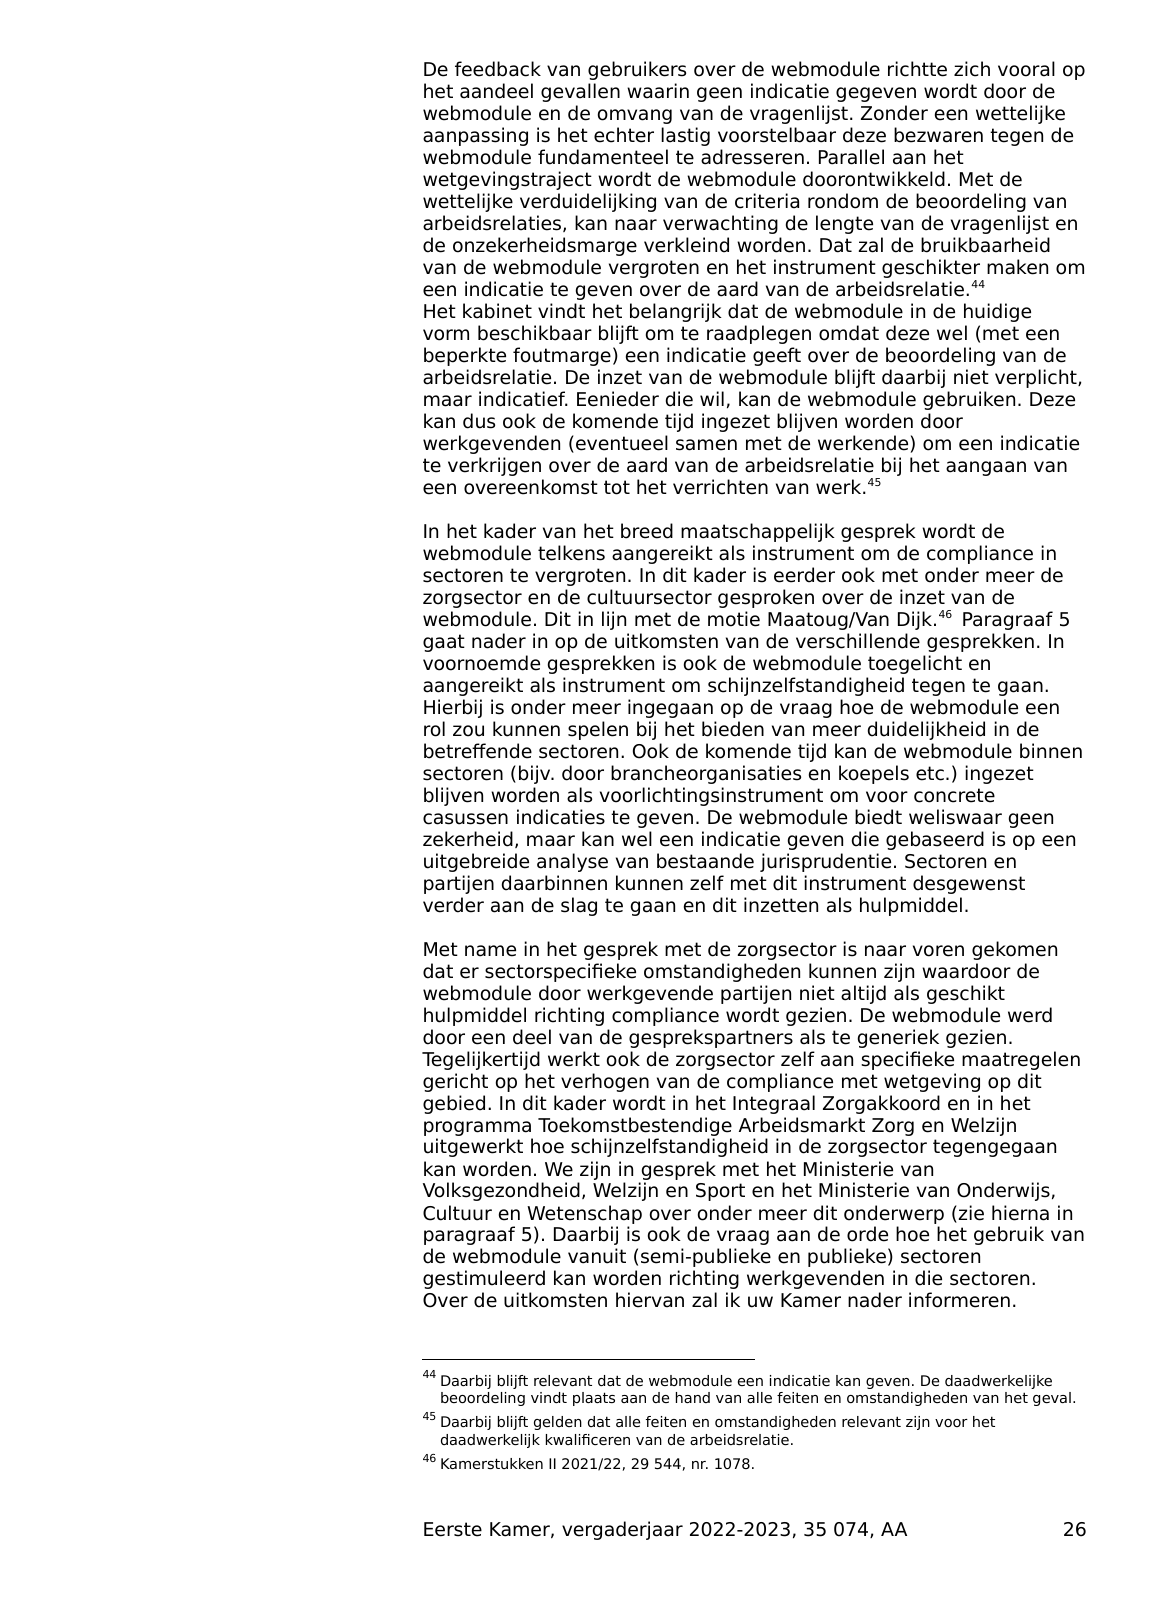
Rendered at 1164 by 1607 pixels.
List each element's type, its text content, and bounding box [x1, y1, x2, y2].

text Het kabinet vindt het belangrijk dat de webmodule in de huidige vorm beschikbaar blijft om te raadplegen omdat deze wel (met een beperkte foutmarge) een indicatie geeft over de beoordeling van de arbeidsrelatie. De inzet van de webmodule blijft daarbij niet verplicht, maar indicatief. Eenieder die wil, kan de webmodule gebruiken. Deze kan dus ook de komende tijd ingezet blijven worden door werkgevenden (eventueel samen met de werkende) om een indicatie te verkrijgen over de aard van de arbeidsrelatie bij het aangaan van een overeenkomst tot het verrichten van werk. [422, 301, 1087, 499]
text Kamerstukken II 2021/22, 29 544, nr. 1078. [422, 1452, 1087, 1474]
text Hierbij is onder meer ingegaan op de vraag hoe de webmodule een rol zou kunnen spelen bij het bieden van meer duidelijkheid in de betreffende sectoren. Ook de komende tijd kan de webmodule binnen sectoren (bijv. door brancheorganisaties en koepels etc.) ingezet blijven worden als voorlichtingsinstrument om voor concrete casussen indicaties te geven. De webmodule biedt weliswaar geen zekerheid, maar kan wel een indicatie geven die gebaseerd is op een uitgebreide analyse van bestaande jurisprudentie. Sectoren en partijen daarbinnen kunnen zelf met dit instrument desgewenst verder aan de slag te gaan en dit inzetten als hulpmiddel. [422, 697, 1087, 916]
text Daarbij blijft gelden dat alle feiten en omstandigheden relevant zijn voor het daadwerkelijk kwalificeren van de arbeidsrelatie. [422, 1410, 1087, 1449]
text In het kader van het breed maatschappelijk gesprek wordt de webmodule telkens aangereikt als instrument om de compliance in sectoren te vergroten. In dit kader is eerder ook met onder meer de zorgsector en de cultuursector gesproken over de inzet van de webmodule. Dit in lijn met de motie Maatoug/Van Dijk. Paragraaf 5 gaat nader in op de uitkomsten van de verschillende gesprekken. In voornoemde gesprekken is ook de webmodule toegelicht en aangereikt als instrument om schijnzelfstandigheid tegen te gaan. [422, 521, 1087, 697]
text Met name in het gesprek met de zorgsector is naar voren gekomen dat er sectorspecifieke omstandigheden kunnen zijn waardoor de webmodule door werkgevende partijen niet altijd als geschikt hulpmiddel richting compliance wordt gezien. De webmodule werd door een deel van de gesprekspartners als te generiek gezien. Tegelijkertijd werkt ook de zorgsector zelf aan specifieke maatregelen gericht op het verhogen van de compliance met wetgeving op dit gebied. In dit kader wordt in het Integraal Zorgakkoord en in het programma Toekomstbestendige Arbeidsmarkt Zorg en Welzijn uitgewerkt hoe schijnzelfstandigheid in de zorgsector tegengegaan kan worden. We zijn in gesprek met het Ministerie van Volksgezondheid, Welzijn en Sport en het Ministerie van Onderwijs, Cultuur en Wetenschap over onder meer dit onderwerp (zie hierna in paragraaf 5). Daarbij is ook de vraag aan de orde hoe het gebruik van de webmodule vanuit (semi-publieke en publieke) sectoren gestimuleerd kan worden richting werkgevenden in die sectoren. Over de uitkomsten hiervan zal ik uw Kamer nader informeren. [422, 939, 1087, 1312]
text Daarbij blijft relevant dat de webmodule een indicatie kan geven. De daadwerkelijke beoordeling vindt plaats aan de hand van alle feiten en omstandigheden van het geval. [422, 1368, 1087, 1407]
text De feedback van gebruikers over de webmodule richtte zich vooral op het aandeel gevallen waarin geen indicatie gegeven wordt door de webmodule en de omvang van de vragenlijst. Zonder een wettelijke aanpassing is het echter lastig voorstelbaar deze bezwaren tegen de webmodule fundamenteel te adresseren. Parallel aan het wetgevingstraject wordt de webmodule doorontwikkeld. Met de wettelijke verduidelijking van de criteria rondom de beoordeling van arbeidsrelaties, kan naar verwachting de lengte van de vragenlijst en de onzekerheidsmarge verkleind worden. Dat zal de bruikbaarheid van de webmodule vergroten en het instrument geschikter maken om een indicatie te geven over de aard van de arbeidsrelatie. [422, 59, 1087, 301]
